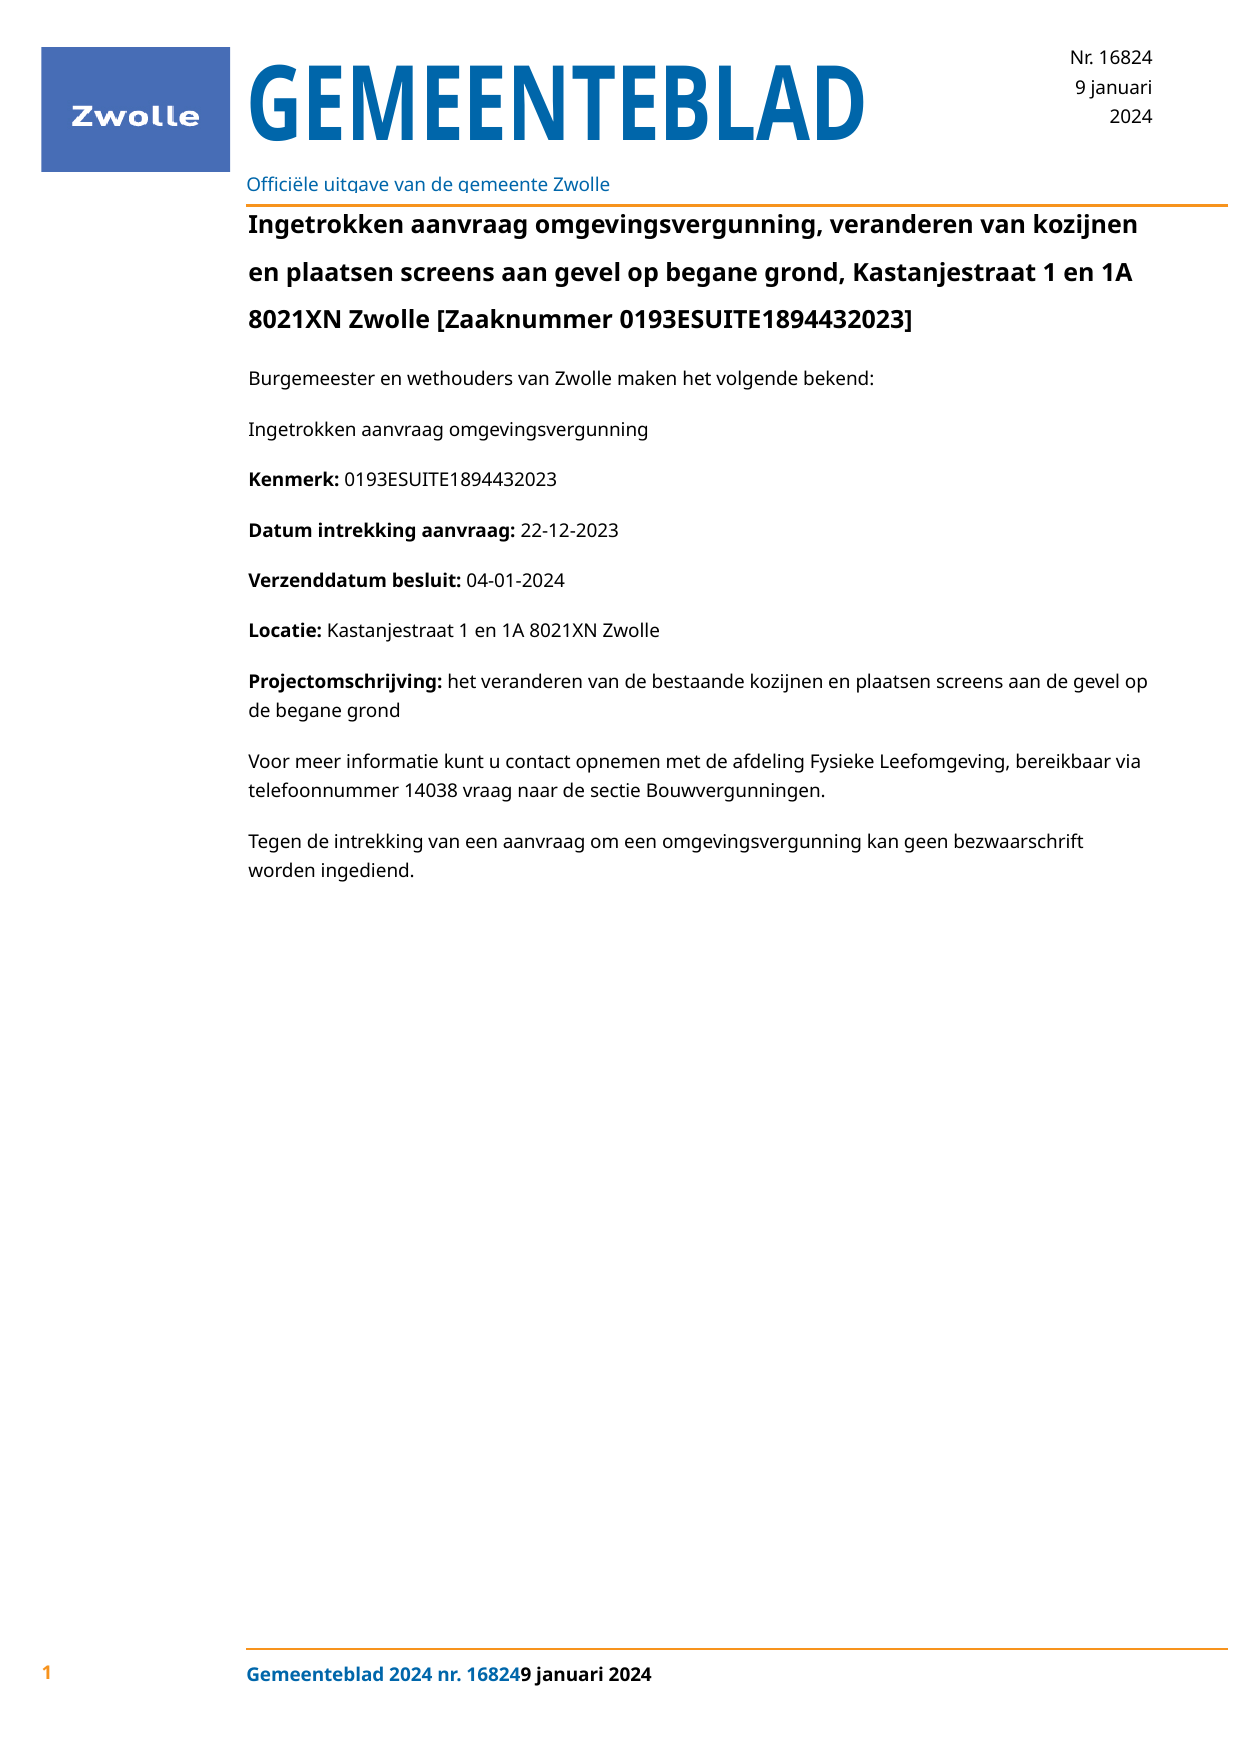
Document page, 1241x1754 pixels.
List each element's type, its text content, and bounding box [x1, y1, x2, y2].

text Tegen de intrekking van een aanvraag om een omgevingsvergunning kan geen bezwaarschrift worden ingediend. [248, 828, 1152, 883]
text Ingetrokken aanvraag omgevingsvergunning [248, 416, 1152, 442]
text Kenmerk: 0193ESUITE1894432023 [248, 466, 1152, 492]
text Burgemeester en wethouders van Zwolle maken het volgende bekend: [248, 366, 1152, 391]
text Verzenddatum besluit: 04-01-2024 [248, 567, 1152, 593]
text Voor meer informatie kunt u contact opnemen met de afdeling Fysieke Leefomgeving, bereikbaar via telefoonnummer 14038 vraag naar de sectie Bouwvergunningen. [248, 748, 1152, 803]
text Projectomschrijving: het veranderen van de bestaande kozijnen en plaatsen screens aan de gevel op de begane grond [248, 668, 1152, 723]
text Locatie: Kastanjestraat 1 en 1A 8021XN Zwolle [248, 618, 1152, 643]
text Datum intrekking aanvraag: 22-12-2023 [248, 517, 1152, 542]
text Ingetrokken aanvraag omgevingsvergunning, veranderen van kozijnen en plaatsen screens aan gevel op begane grond, Kastanjestraat 1 en 1A 8021XN Zwolle [Zaaknummer 0193ESUITE1894432023] [248, 207, 1152, 336]
picture [41, 47, 231, 172]
